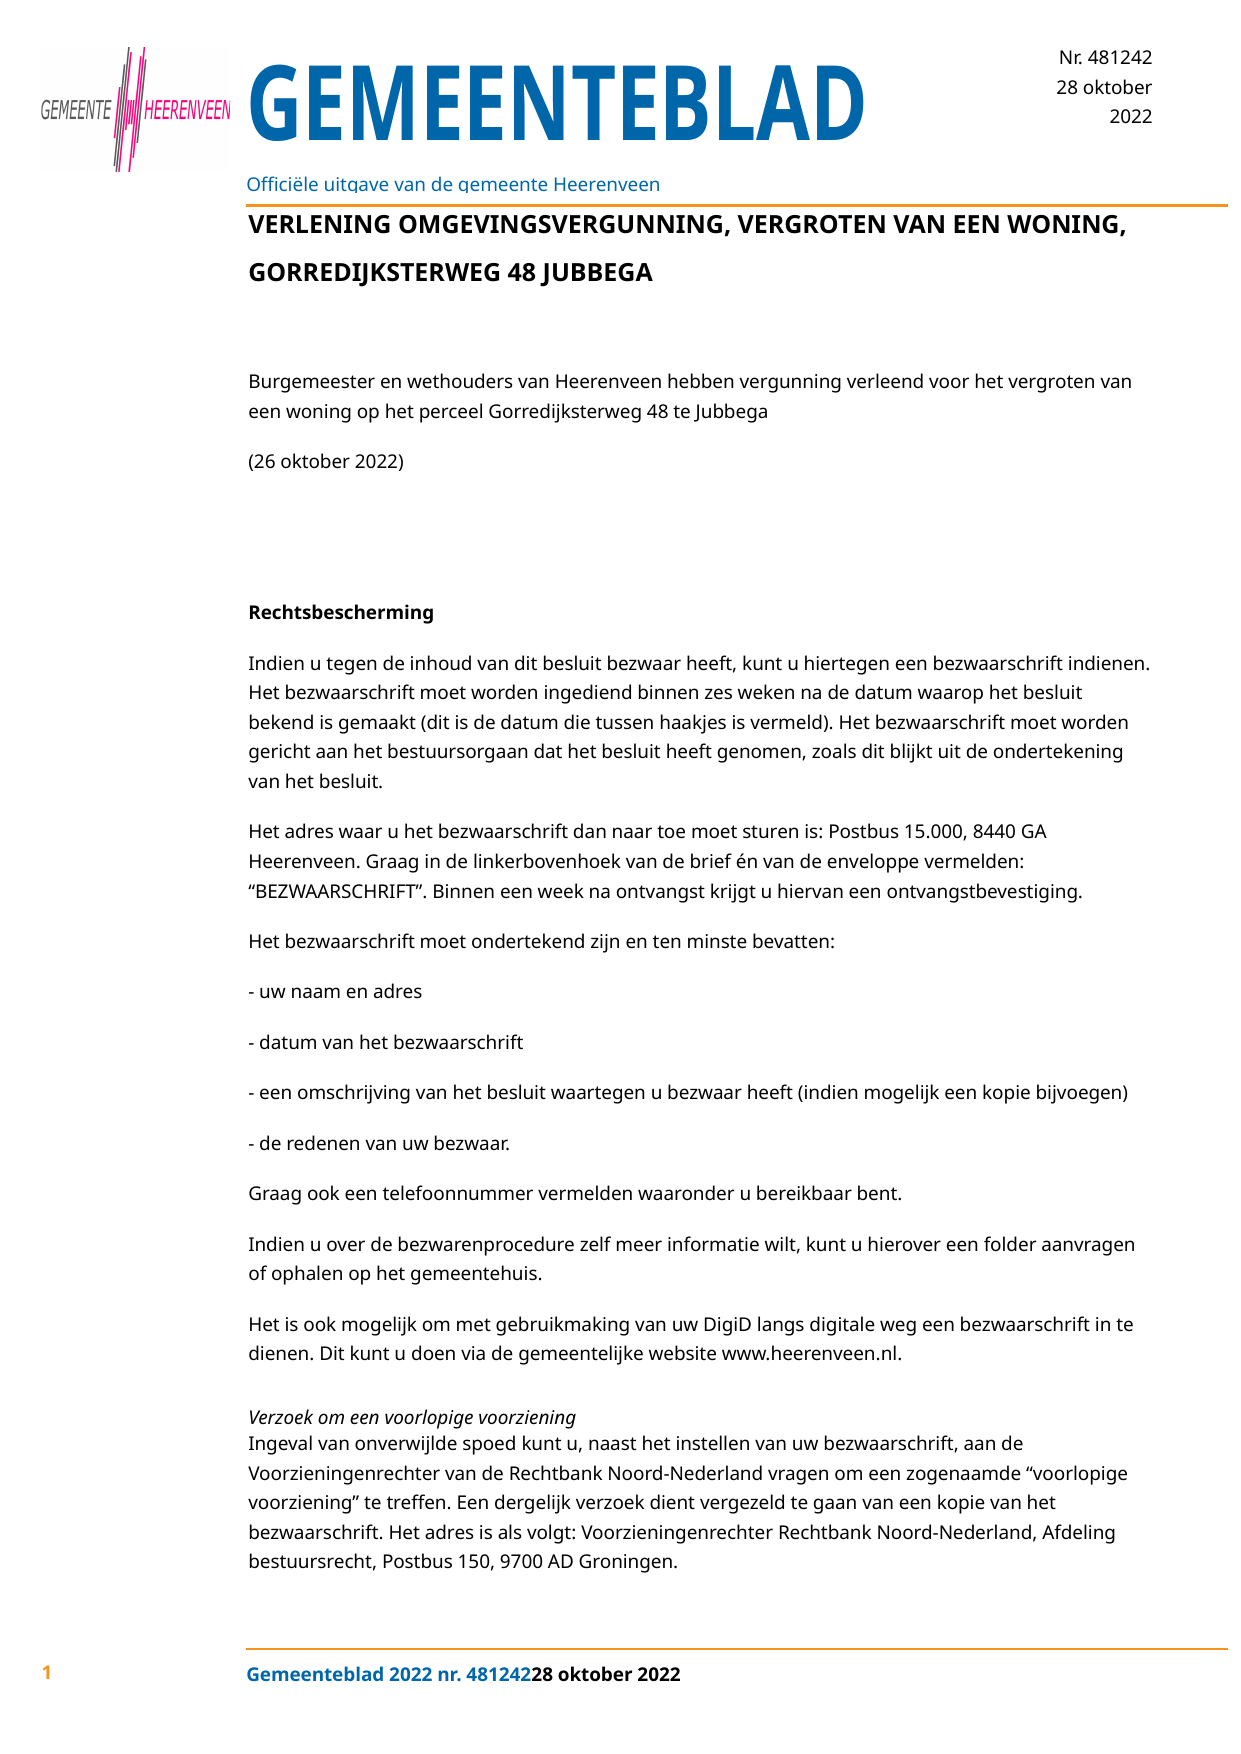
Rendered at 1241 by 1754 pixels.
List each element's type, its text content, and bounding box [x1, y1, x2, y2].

text - datum van het bezwaarschrift [248, 1029, 1152, 1055]
text Verzoek om een voorlopige voorziening [248, 1404, 1152, 1430]
text Het bezwaarschrift moet ondertekend zijn en ten minste bevatten: [248, 928, 1152, 954]
text (26 oktober 2022) [248, 448, 1152, 474]
text Burgemeester en wethouders van Heerenveen hebben vergunning verleend voor het vergroten van een woning op het perceel Gorredijksterweg 48 te Jubbega [248, 368, 1152, 424]
text Het is ook mogelijk om met gebruikmaking van uw DigiD langs digitale weg een bezwaarschrift in te dienen. Dit kunt u doen via de gemeentelijke website www.heerenveen.nl. [248, 1311, 1152, 1366]
text VERLENING OMGEVINGSVERGUNNING, VERGROTEN VAN EEN WONING, GORREDIJKSTERWEG 48 JUBBEGA [248, 207, 1152, 288]
text - een omschrijving van het besluit waartegen u bezwaar heeft (indien mogelijk een kopie bijvoegen) [248, 1079, 1152, 1105]
text Indien u over de bezwarenprocedure zelf meer informatie wilt, kunt u hierover een folder aanvragen of ophalen op het gemeentehuis. [248, 1231, 1152, 1286]
text Ingeval van onverwijlde spoed kunt u, naast het instellen van uw bezwaarschrift, aan de Voorzieningenrechter van de Rechtbank Noord-Nederland vragen om een zogenaamde “voorlopige voorziening” te treffen. Een dergelijk verzoek dient vergezeld te gaan van een kopie van het bezwaarschrift. Het adres is als volgt: Voorzieningenrechter Rechtbank Noord-Nederland, Afdeling bestuursrecht, Postbus 150, 9700 AD Groningen. [248, 1430, 1152, 1574]
text Graag ook een telefoonnummer vermelden waaronder u bereikbaar bent. [248, 1180, 1152, 1206]
text - uw naam en adres [248, 979, 1152, 1004]
text Rechtsbescherming [248, 599, 1152, 625]
text Het adres waar u het bezwaarschrift dan naar toe moet sturen is: Postbus 15.000, 8440 GA Heerenveen. Graag in de linkerbovenhoek van de brief én van de enveloppe vermelden: “BEZWAARSCHRIFT”. Binnen een week na ontvangst krijgt u hiervan een ontvangstbevestiging. [248, 819, 1152, 904]
text - de redenen van uw bezwaar. [248, 1130, 1152, 1156]
picture [41, 47, 231, 172]
text Indien u tegen de inhoud van dit besluit bezwaar heeft, kunt u hiertegen een bezwaarschrift indienen. Het bezwaarschrift moet worden ingediend binnen zes weken na de datum waarop het besluit bekend is gemaakt (dit is de datum die tussen haakjes is vermeld). Het bezwaarschrift moet worden gericht aan het bestuursorgaan dat het besluit heeft genomen, zoals dit blijkt uit de ondertekening van het besluit. [248, 650, 1152, 794]
